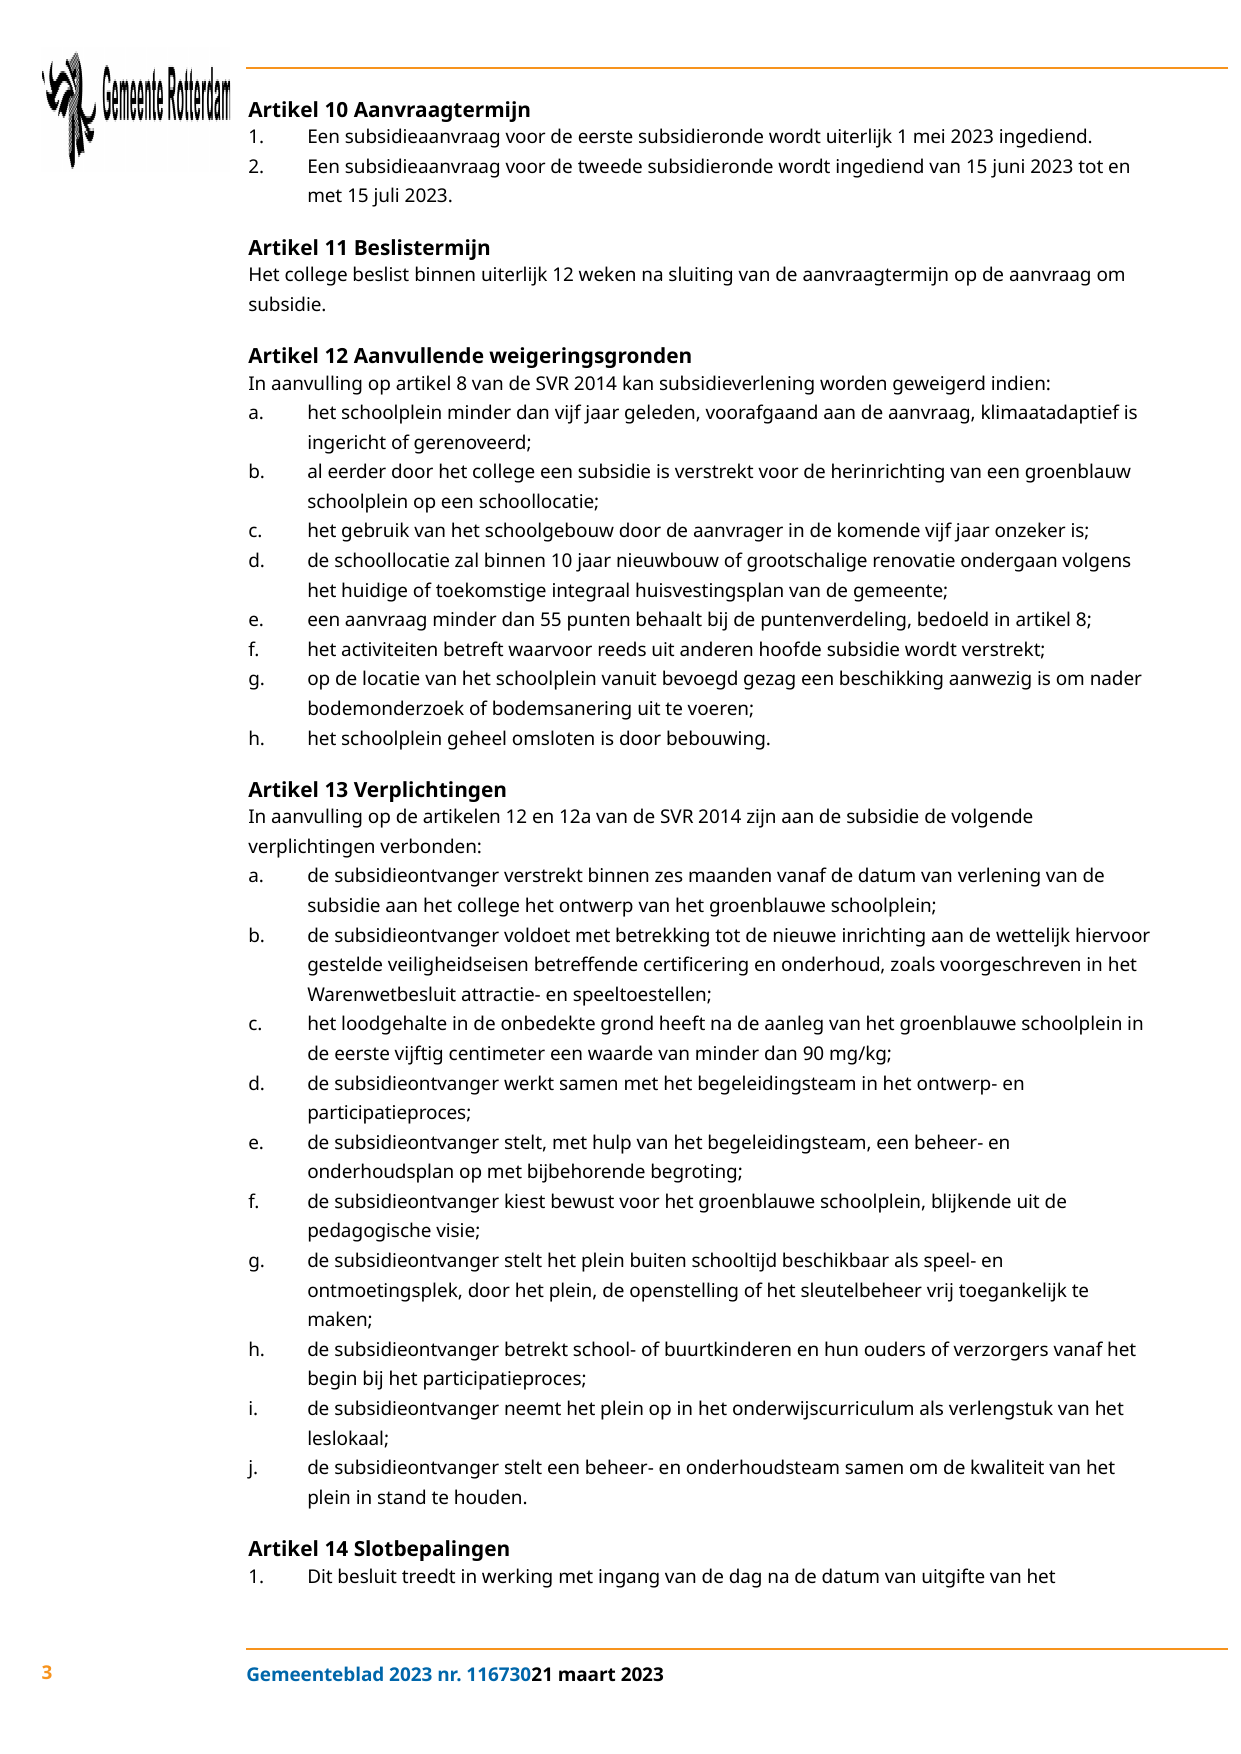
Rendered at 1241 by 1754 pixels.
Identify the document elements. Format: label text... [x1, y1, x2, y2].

list Dit besluit treedt in werking met ingang van de dag na de datum van uitgifte van het [248, 1563, 1152, 1588]
text Artikel 12 Aanvullende weigeringsgronden [248, 341, 1152, 370]
list al eerder door het college een subsidie is verstrekt voor de herinrichting van een groenblauw schoolplein op een schoollocatie; [248, 458, 1152, 514]
picture [41, 47, 231, 172]
list Een subsidieaanvraag voor de tweede subsidieronde wordt ingediend van 15 juni 2023 tot en met 15 juli 2023. [248, 153, 1152, 208]
list het loodgehalte in de onbedekte grond heeft na de aanleg van het groenblauwe schoolplein in de eerste vijftig centimeter een waarde van minder dan 90 mg/kg; [248, 1011, 1152, 1066]
list de subsidieontvanger voldoet met betrekking tot de nieuwe inrichting aan de wettelijk hiervoor gestelde veiligheidseisen betreffende certificering en onderhoud, zoals voorgeschreven in het Warenwetbesluit attractie- en speeltoestellen; [248, 922, 1152, 1007]
list op de locatie van het schoolplein vanuit bevoegd gezag een beschikking aanwezig is om nader bodemonderzoek of bodemsanering uit te voeren; [248, 666, 1152, 721]
text Artikel 10 Aanvraagtermijn [248, 95, 1152, 123]
list de subsidieontvanger verstrekt binnen zes maanden vanaf de datum van verlening van de subsidie aan het college het ontwerp van het groenblauwe schoolplein; [248, 863, 1152, 918]
text Artikel 13 Verplichtingen [248, 775, 1152, 803]
text Artikel 14 Slotbepalingen [248, 1534, 1152, 1563]
list de subsidieontvanger betrekt school- of buurtkinderen en hun ouders of verzorgers vanaf het begin bij het participatieproces; [248, 1336, 1152, 1391]
text Artikel 11 Beslistermijn [248, 233, 1152, 261]
text In aanvulling op artikel 8 van de SVR 2014 kan subsidieverlening worden geweigerd indien: [248, 370, 1152, 395]
list een aanvraag minder dan 55 punten behaalt bij de puntenverdeling, bedoeld in artikel 8; [248, 606, 1152, 632]
text Het college beslist binnen uiterlijk 12 weken na sluiting van de aanvraagtermijn op de aanvraag om subsidie. [248, 261, 1152, 317]
list het gebruik van het schoolgebouw door de aanvrager in de komende vijf jaar onzeker is; [248, 518, 1152, 543]
text In aanvulling op de artikelen 12 en 12a van de SVR 2014 zijn aan de subsidie de volgende verplichtingen verbonden: [248, 803, 1152, 859]
list de subsidieontvanger stelt, met hulp van het begeleidingsteam, een beheer- en onderhoudsplan op met bijbehorende begroting; [248, 1129, 1152, 1184]
list de subsidieontvanger neemt het plein op in het onderwijscurriculum als verlengstuk van het leslokaal; [248, 1395, 1152, 1451]
list het activiteiten betreft waarvoor reeds uit anderen hoofde subsidie wordt verstrekt; [248, 636, 1152, 662]
list de subsidieontvanger werkt samen met het begeleidingsteam in het ontwerp- en participatieproces; [248, 1070, 1152, 1125]
list Een subsidieaanvraag voor de eerste subsidieronde wordt uiterlijk 1 mei 2023 ingediend. [248, 123, 1152, 149]
list de subsidieontvanger stelt het plein buiten schooltijd beschikbaar als speel- en ontmoetingsplek, door het plein, de openstelling of het sleutelbeheer vrij toegankelijk te maken; [248, 1247, 1152, 1332]
list de schoollocatie zal binnen 10 jaar nieuwbouw of grootschalige renovatie ondergaan volgens het huidige of toekomstige integraal huisvestingsplan van de gemeente; [248, 547, 1152, 602]
list de subsidieontvanger stelt een beheer- en onderhoudsteam samen om de kwaliteit van het plein in stand te houden. [248, 1454, 1152, 1510]
list de subsidieontvanger kiest bewust voor het groenblauwe schoolplein, blijkende uit de pedagogische visie; [248, 1188, 1152, 1243]
list het schoolplein minder dan vijf jaar geleden, voorafgaand aan de aanvraag, klimaatadaptief is ingericht of gerenoveerd; [248, 399, 1152, 454]
list het schoolplein geheel omsloten is door bebouwing. [248, 725, 1152, 750]
